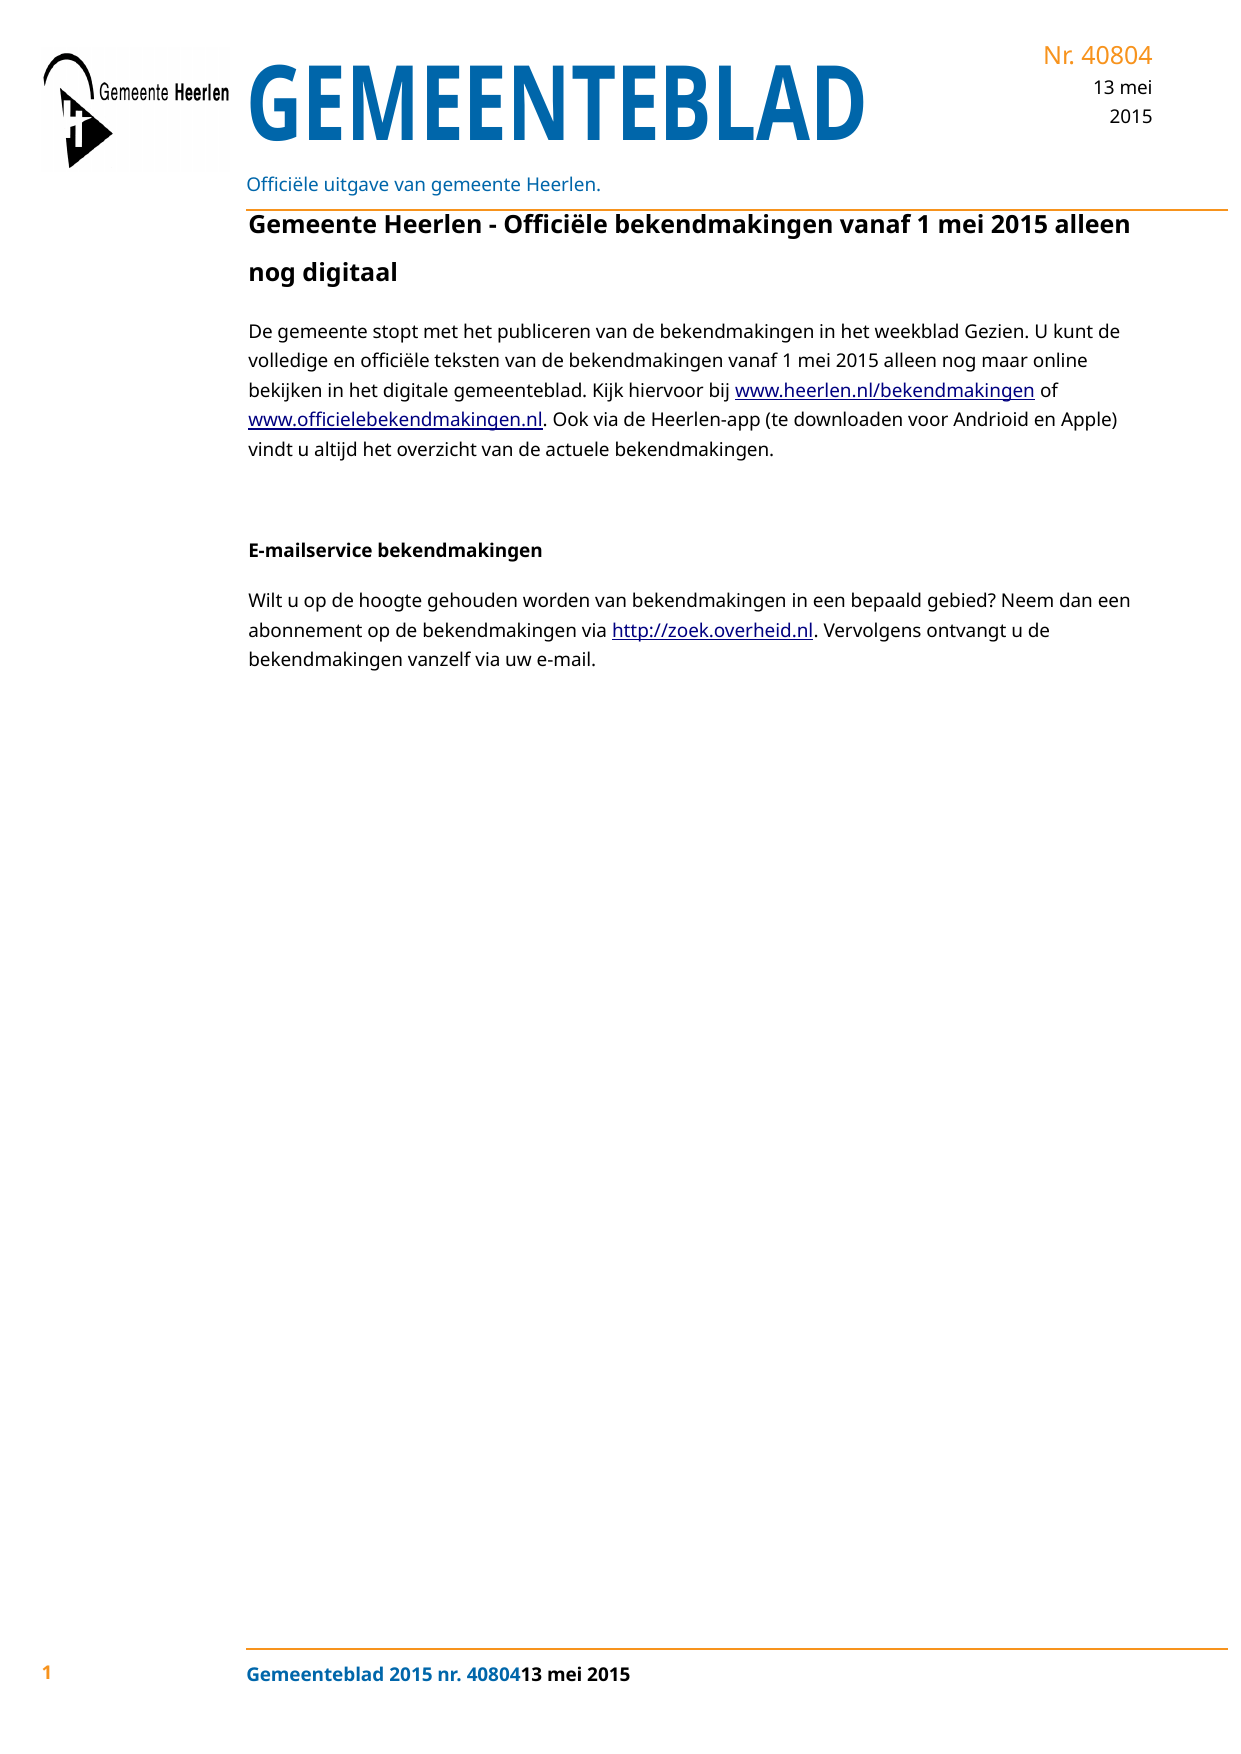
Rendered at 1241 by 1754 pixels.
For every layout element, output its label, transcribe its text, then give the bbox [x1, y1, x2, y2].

text Gemeente Heerlen - Officiële bekendmakingen vanaf 1 mei 2015 alleen nog digitaal [248, 211, 1152, 288]
text E-mailservice bekendmakingen [248, 537, 1152, 563]
text Wilt u op de hoogte gehouden worden van bekendmakingen in een bepaald gebied? Neem dan een abonnement op de bekendmakingen via http://zoek.overheid.nl. Vervolgens ontvangt u de bekendmakingen vanzelf via uw e-mail. [248, 587, 1152, 672]
text De gemeente stopt met het publiceren van de bekendmakingen in het weekblad Gezien. U kunt de volledige en officiële teksten van de bekendmakingen vanaf 1 mei 2015 alleen nog maar online bekijken in het digitale gemeenteblad. Kijk hiervoor bij www.heerlen.nl/bekendmakingen of www.officielebekendmakingen.nl. Ook via de Heerlen-app (te downloaden voor Andrioid en Apple) vindt u altijd het overzicht van de actuele bekendmakingen. [248, 318, 1152, 462]
picture [41, 47, 231, 172]
